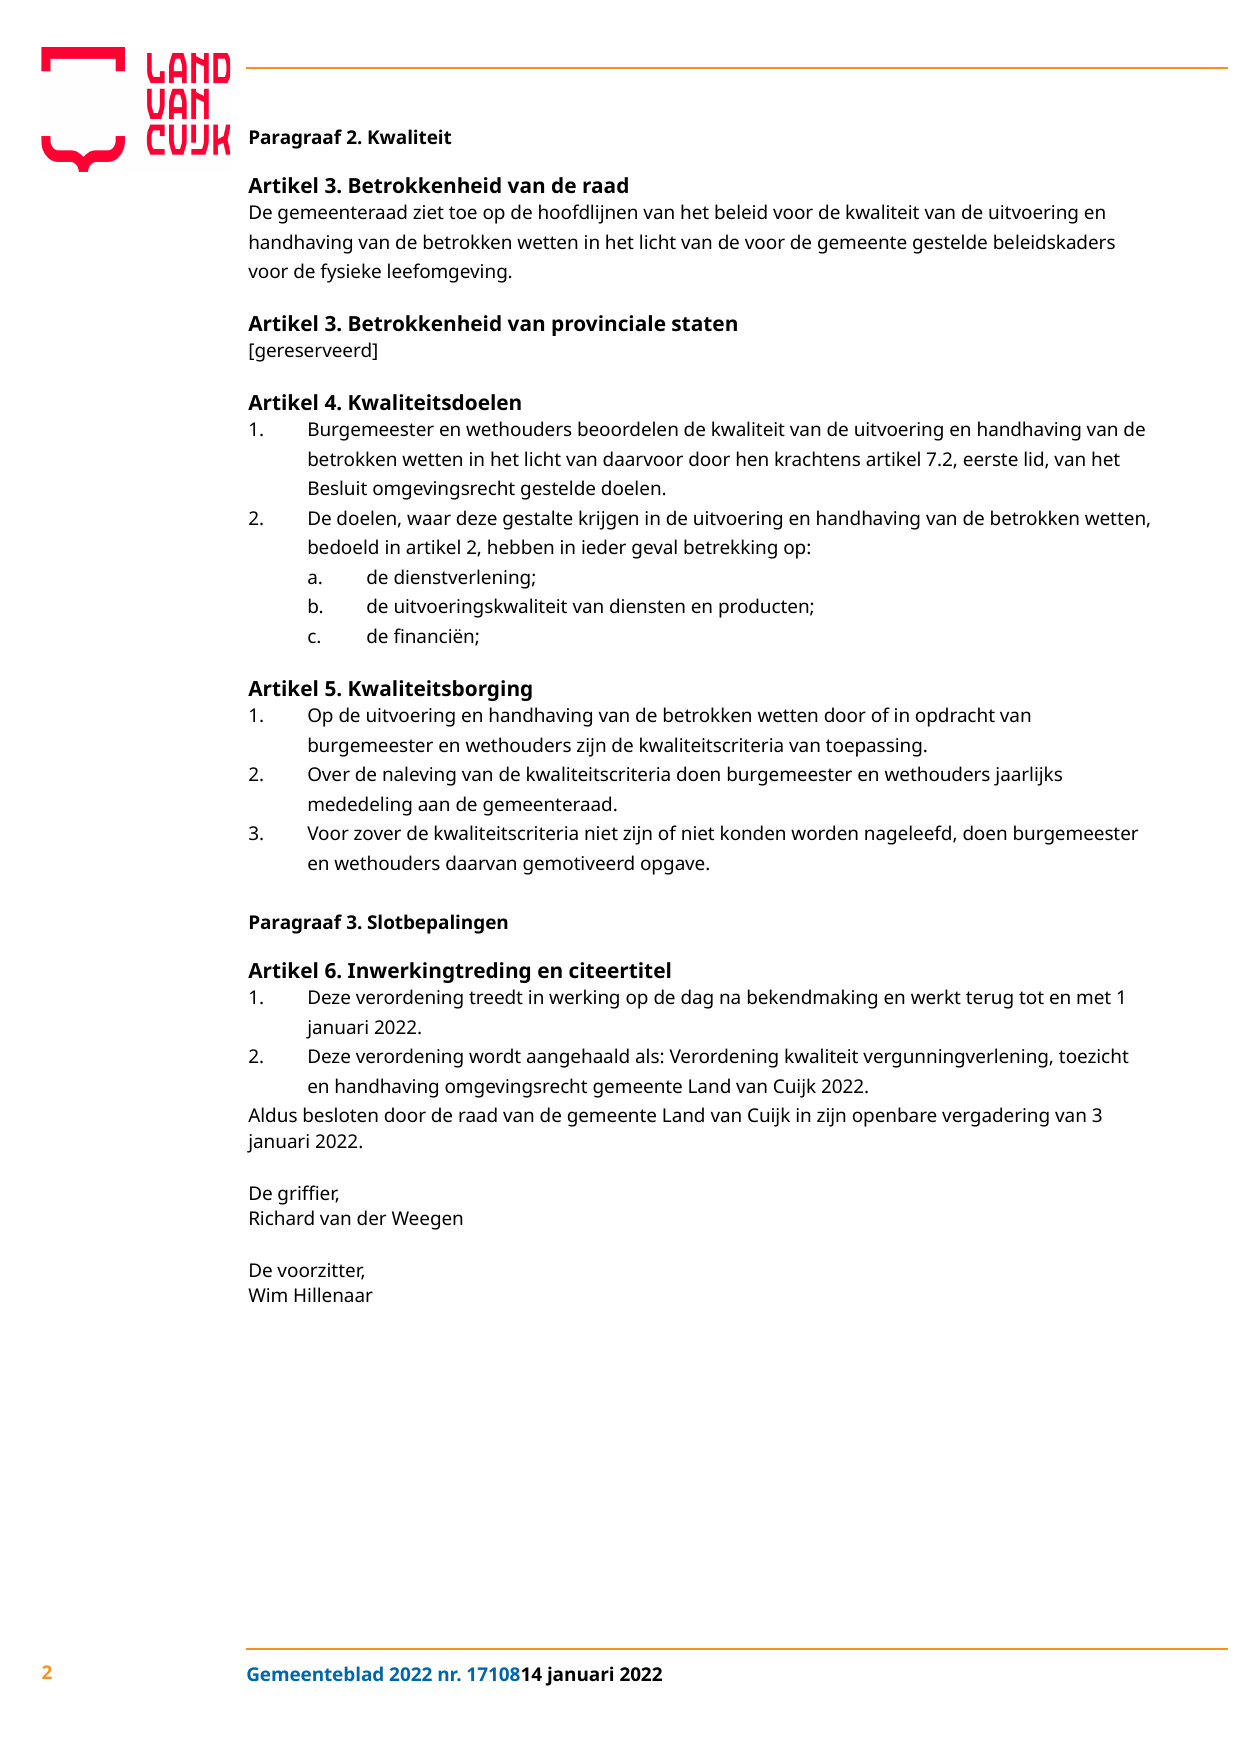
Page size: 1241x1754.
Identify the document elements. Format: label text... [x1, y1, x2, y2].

text De voorzitter, [248, 1257, 1152, 1283]
text [gereserveerd] [248, 337, 1152, 363]
text Aldus besloten door de raad van de gemeente Land van Cuijk in zijn openbare vergadering van 3 januari 2022. [248, 1103, 1152, 1154]
text Artikel 5. Kwaliteitsborging [248, 674, 1152, 702]
text De gemeenteraad ziet toe op de hoofdlijnen van het beleid voor de kwaliteit van de uitvoering en handhaving van de betrokken wetten in het licht van de voor de gemeente gestelde beleidskaders voor de fysieke leefomgeving. [248, 199, 1152, 284]
picture [41, 47, 231, 172]
list Burgemeester en wethouders beoordelen de kwaliteit van de uitvoering en handhaving van de betrokken wetten in het licht van daarvoor door hen krachtens artikel 7.2, eerste lid, van het Besluit omgevingsrecht gestelde doelen. [248, 416, 1152, 501]
list De doelen, waar deze gestalte krijgen in de uitvoering en handhaving van de betrokken wetten, bedoeld in artikel 2, hebben in ieder geval betrekking op: [248, 505, 1152, 560]
list Op de uitvoering en handhaving van de betrokken wetten door of in opdracht van burgemeester en wethouders zijn de kwaliteitscriteria van toepassing. [248, 702, 1152, 757]
list de dienstverlening; [307, 564, 1152, 590]
list Deze verordening treedt in werking op de dag na bekendmaking en werkt terug tot en met 1 januari 2022. [248, 984, 1152, 1039]
text Paragraaf 2. Kwaliteit [248, 124, 1152, 150]
text Artikel 3. Betrokkenheid van de raad [248, 171, 1152, 199]
text Wim Hillenaar [248, 1283, 1152, 1308]
list de financiën; [307, 623, 1152, 649]
list Deze verordening wordt aangehaald als: Verordening kwaliteit vergunningverlening, toezicht en handhaving omgevingsrecht gemeente Land van Cuijk 2022. [248, 1043, 1152, 1099]
text De griffier, [248, 1180, 1152, 1206]
text Richard van der Weegen [248, 1206, 1152, 1231]
text Paragraaf 3. Slotbepalingen [248, 909, 1152, 935]
text Artikel 3. Betrokkenheid van provinciale staten [248, 309, 1152, 337]
list Voor zover de kwaliteitscriteria niet zijn of niet konden worden nageleefd, doen burgemeester en wethouders daarvan gemotiveerd opgave. [248, 821, 1152, 876]
text Artikel 4. Kwaliteitsdoelen [248, 388, 1152, 416]
list de uitvoeringskwaliteit van diensten en producten; [307, 594, 1152, 619]
list Over de naleving van de kwaliteitscriteria doen burgemeester en wethouders jaarlijks mededeling aan de gemeenteraad. [248, 761, 1152, 817]
text Artikel 6. Inwerkingtreding en citeertitel [248, 956, 1152, 984]
